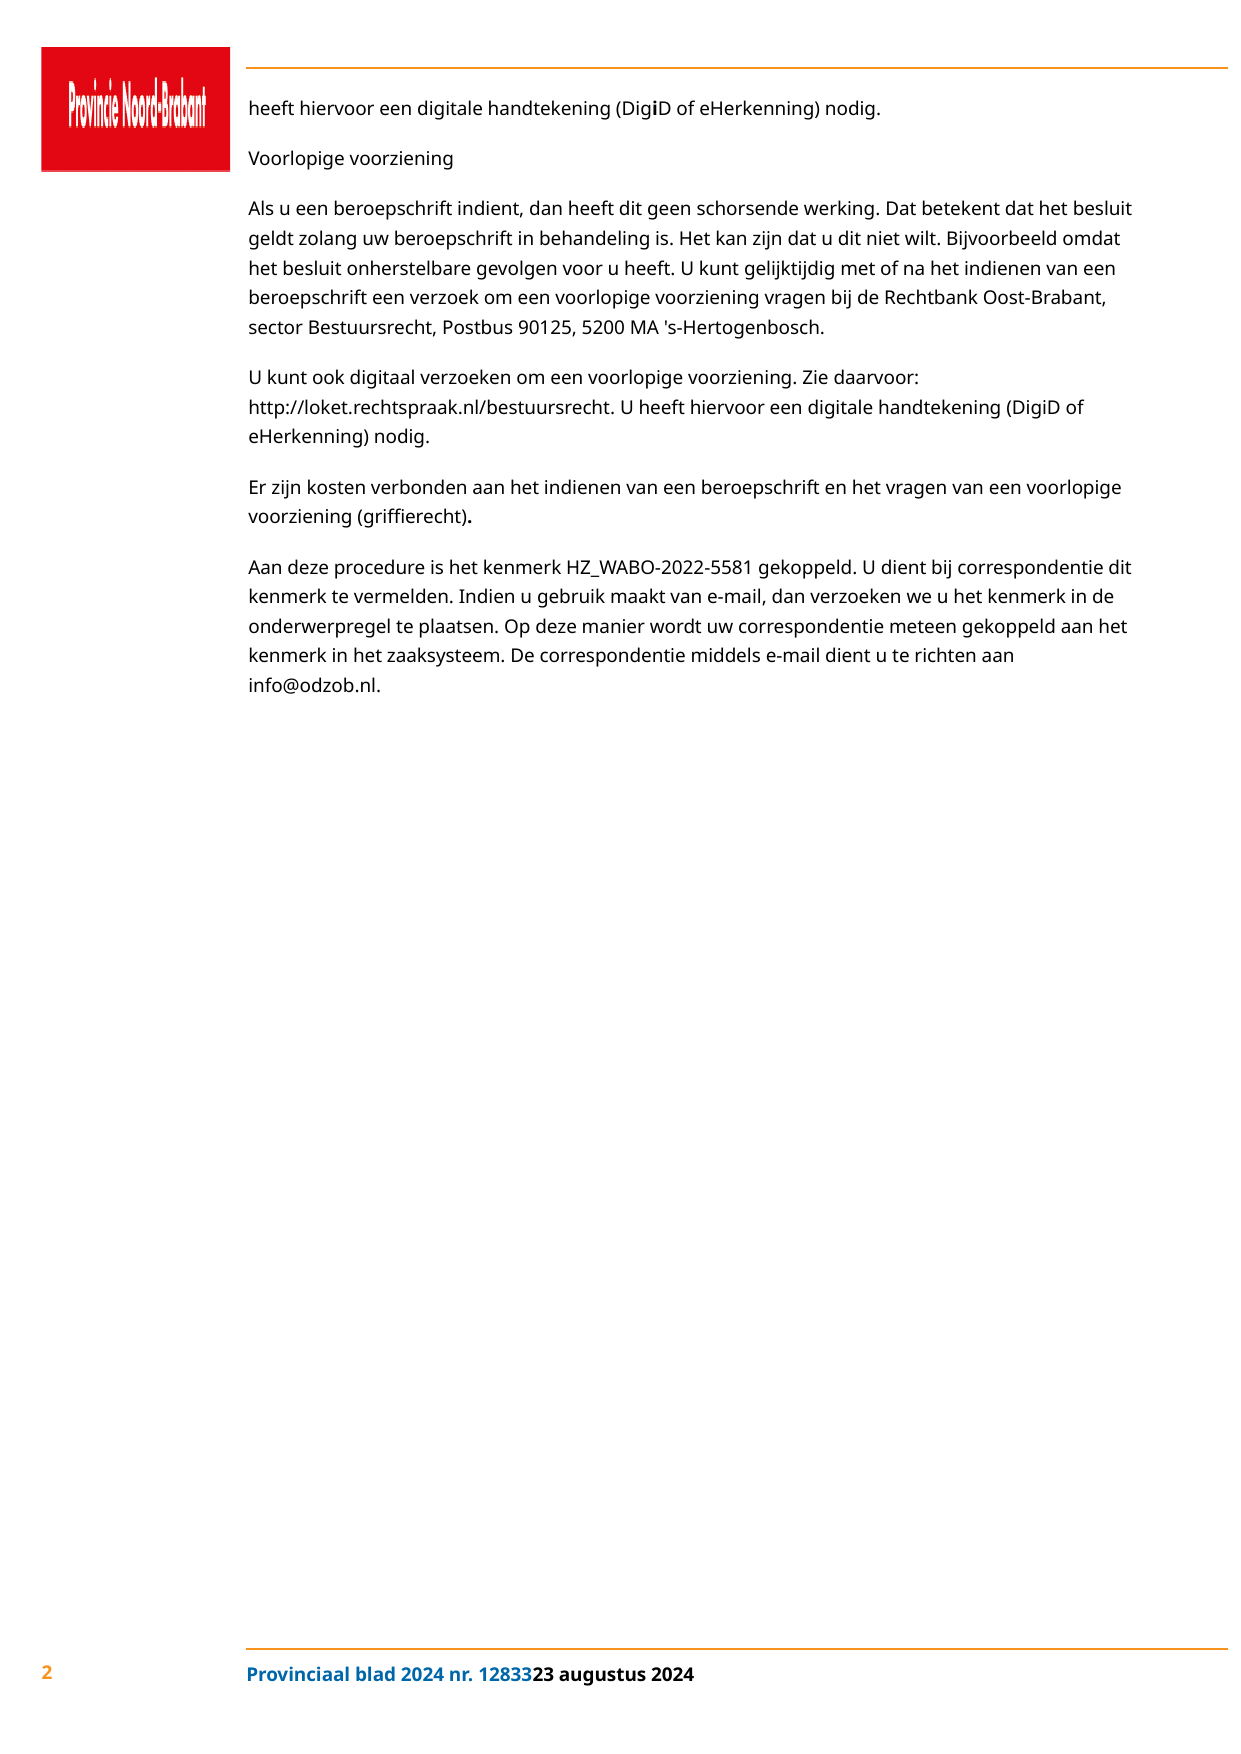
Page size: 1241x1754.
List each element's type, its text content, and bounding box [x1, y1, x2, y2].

text Als u een beroepschrift indient, dan heeft dit geen schorsende werking. Dat betekent dat het besluit geldt zolang uw beroepschrift in behandeling is. Het kan zijn dat u dit niet wilt. Bijvoorbeeld omdat het besluit onherstelbare gevolgen voor u heeft. U kunt gelijktijdig met of na het indienen van een beroepschrift een verzoek om een voorlopige voorziening vragen bij de Rechtbank Oost-Brabant, sector Bestuursrecht, Postbus 90125, 5200 MA 's‑Hertogenbosch. [248, 196, 1152, 340]
text heeft hiervoor een digitale handtekening (DigiD of eHerkenning) nodig. [248, 95, 1152, 121]
text Aan deze procedure is het kenmerk HZ_WABO-2022-5581 gekoppeld. U dient bij correspondentie dit kenmerk te vermelden. Indien u gebruik maakt van e-mail, dan verzoeken we u het kenmerk in de onderwerpregel te plaatsen. Op deze manier wordt uw correspondentie meteen gekoppeld aan het kenmerk in het zaaksysteem. De correspondentie middels e-mail dient u te richten aan info@odzob.nl. [248, 554, 1152, 698]
text Voorlopige voorziening [248, 145, 1152, 171]
picture [41, 47, 231, 172]
text U kunt ook digitaal verzoeken om een voorlopige voorziening. Zie daarvoor: http://loket.rechtspraak.nl/bestuursrecht. U heeft hiervoor een digitale handtekening (DigiD of eHerkenning) nodig. [248, 364, 1152, 449]
text Er zijn kosten verbonden aan het indienen van een beroepschrift en het vragen van een voorlopige voorziening (griffierecht). [248, 474, 1152, 529]
